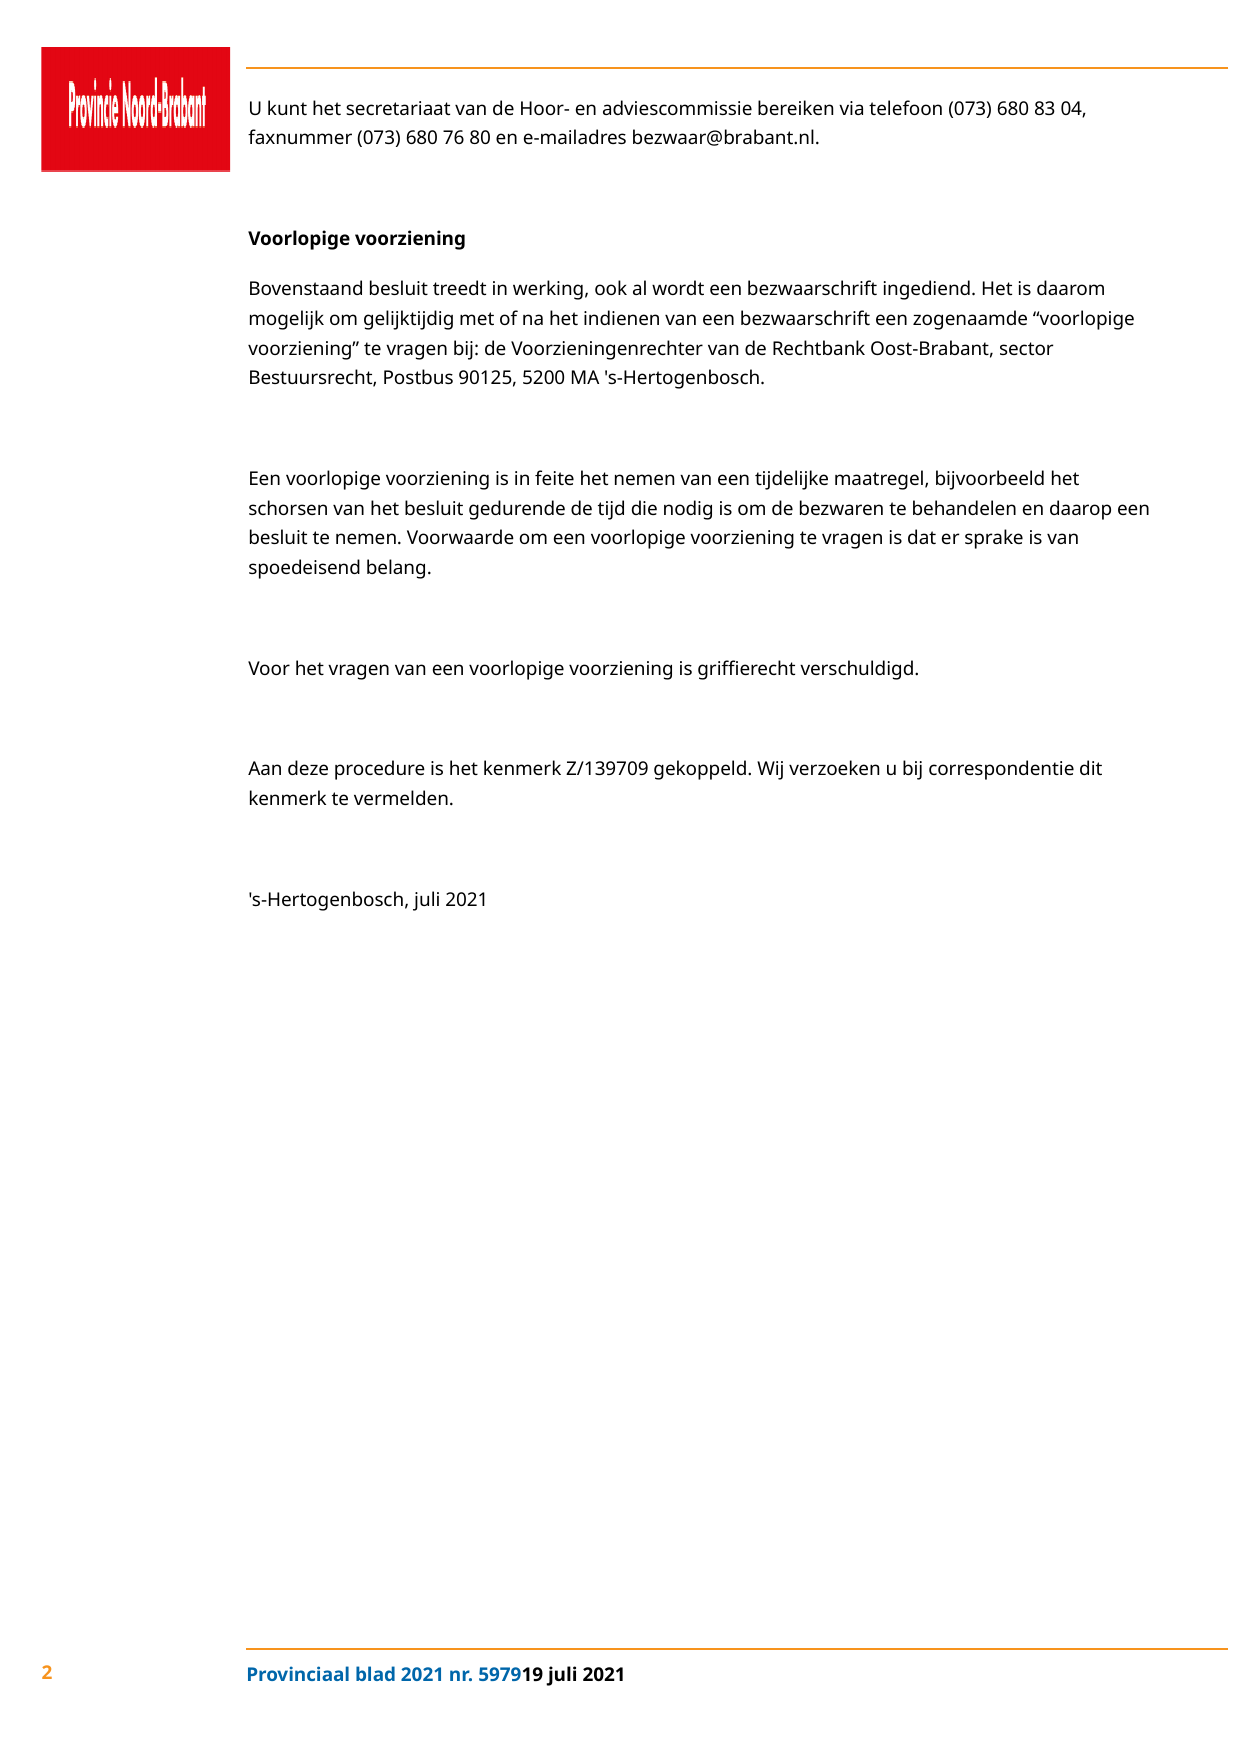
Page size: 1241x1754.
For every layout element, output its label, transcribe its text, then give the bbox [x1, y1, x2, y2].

text Een voorlopige voorziening is in feite het nemen van een tijdelijke maatregel, bijvoorbeeld het schorsen van het besluit gedurende de tijd die nodig is om de bezwaren te behandelen en daarop een besluit te nemen. Voorwaarde om een voorlopige voorziening te vragen is dat er sprake is van spoedeisend belang. [248, 465, 1152, 580]
text 's-Hertogenbosch, juli 2021 [248, 886, 1152, 912]
text Aan deze procedure is het kenmerk Z/139709 gekoppeld. Wij verzoeken u bij correspondentie dit kenmerk te vermelden. [248, 756, 1152, 811]
text U kunt het secretariaat van de Hoor- en adviescommissie bereiken via telefoon (073) 680 83 04, faxnummer (073) 680 76 80 en e-mailadres bezwaar@brabant.nl. [248, 95, 1152, 150]
picture [41, 47, 231, 172]
text Bovenstaand besluit treedt in werking, ook al wordt een bezwaarschrift ingediend. Het is daarom mogelijk om gelijktijdig met of na het indienen van een bezwaarschrift een zogenaamde “voorlopige voorziening” te vragen bij: de Voorzieningenrechter van de Rechtbank Oost-Brabant, sector Bestuursrecht, Postbus 90125, 5200 MA 's-Hertogenbosch. [248, 276, 1152, 390]
text Voorlopige voorziening [248, 225, 1152, 251]
text Voor het vragen van een voorlopige voorziening is griffierecht verschuldigd. [248, 655, 1152, 681]
